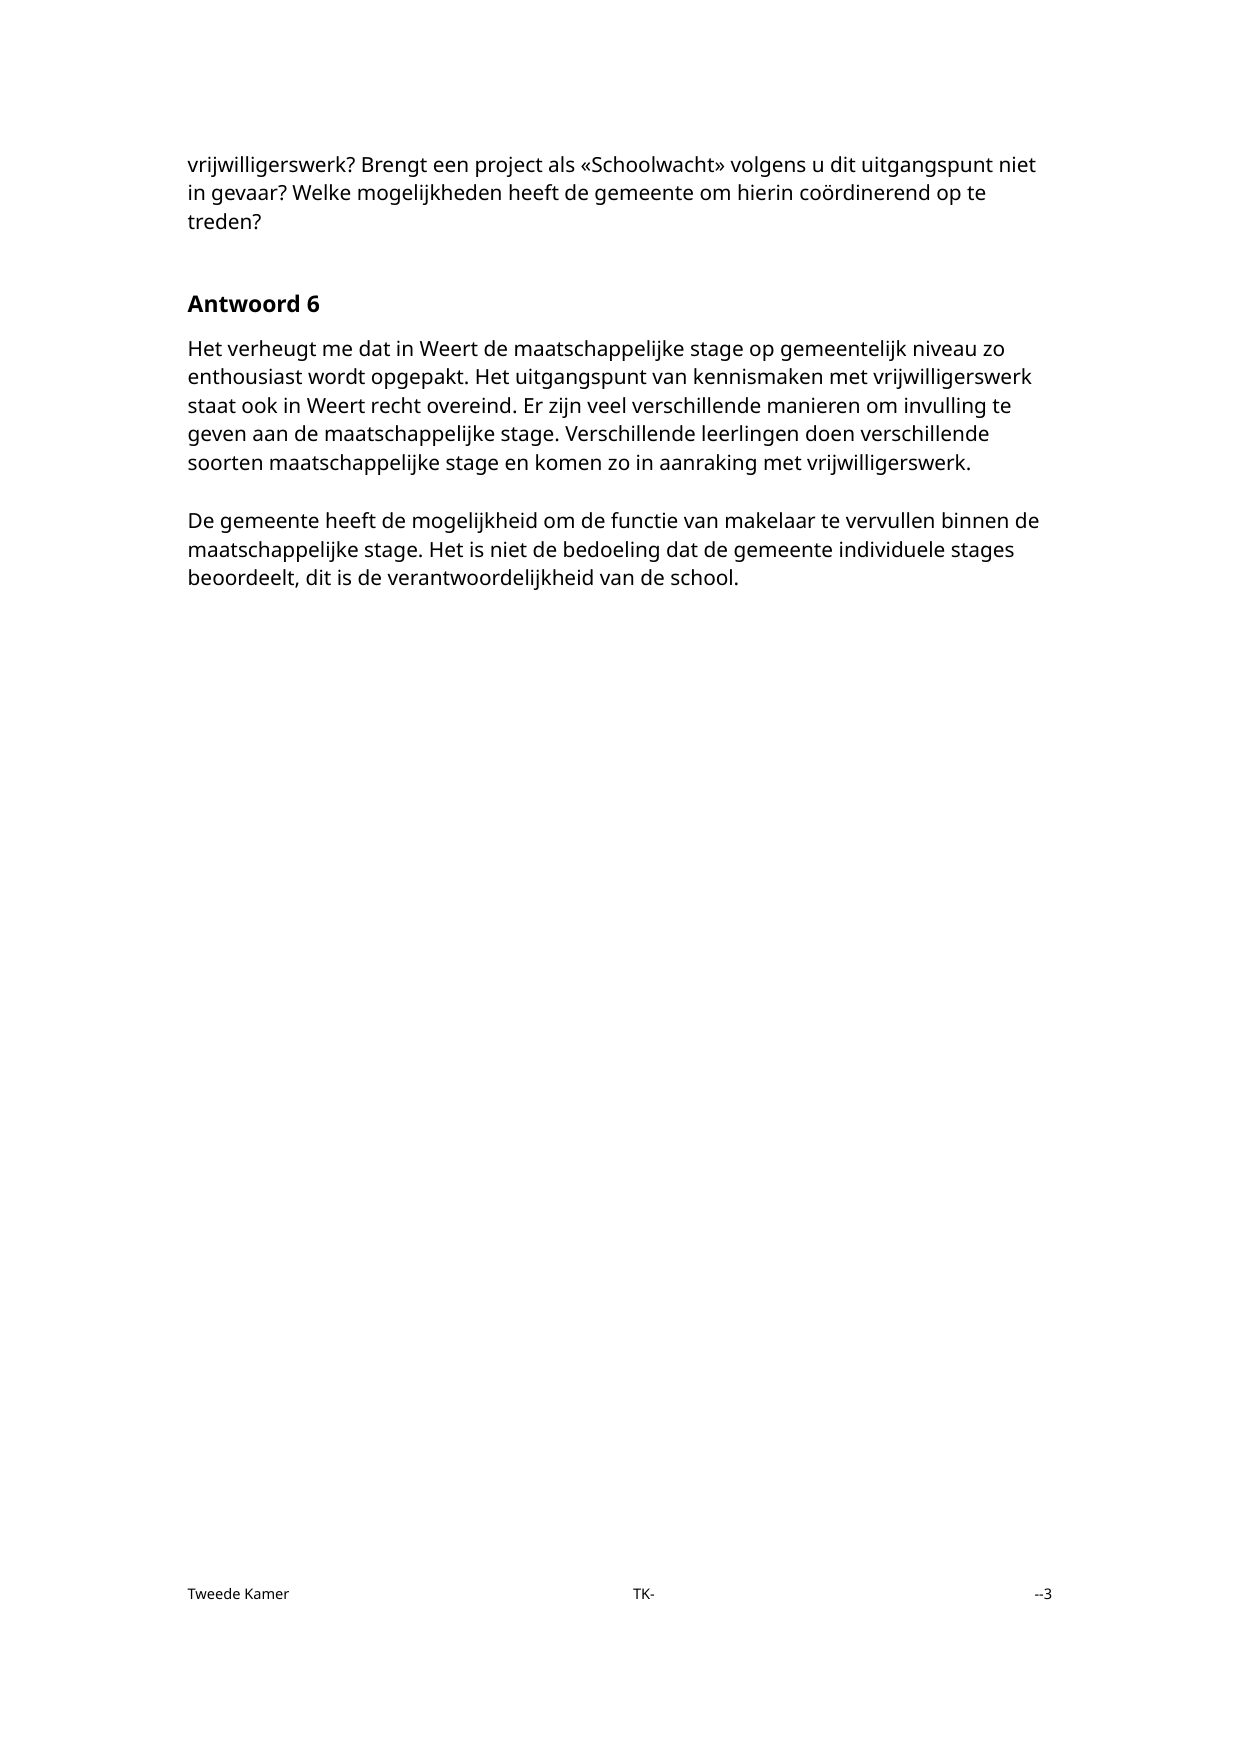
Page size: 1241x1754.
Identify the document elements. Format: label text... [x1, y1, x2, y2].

text De gemeente heeft de mogelijkheid om de functie van makelaar te vervullen binnen de maatschappelijke stage. Het is niet de bedoeling dat de gemeente individuele stages beoordeelt, dit is de verantwoordelijkheid van de school. [187, 506, 1053, 592]
subtitle Antwoord 6 [187, 288, 1053, 319]
text vrijwilligerswerk? Brengt een project als «Schoolwacht» volgens u dit uitgangspunt niet in gevaar? Welke mogelijkheden heeft de gemeente om hierin coördinerend op te treden? [187, 150, 1053, 235]
text Het verheugt me dat in Weert de maatschappelijke stage op gemeentelijk niveau zo enthousiast wordt opgepakt. Het uitgangspunt van kennismaken met vrijwilligerswerk staat ook in Weert recht overeind. Er zijn veel verschillende manieren om invulling te geven aan de maatschappelijke stage. Verschillende leerlingen doen verschillende soorten maatschappelijke stage en komen zo in aanraking met vrijwilligerswerk. [187, 334, 1053, 476]
